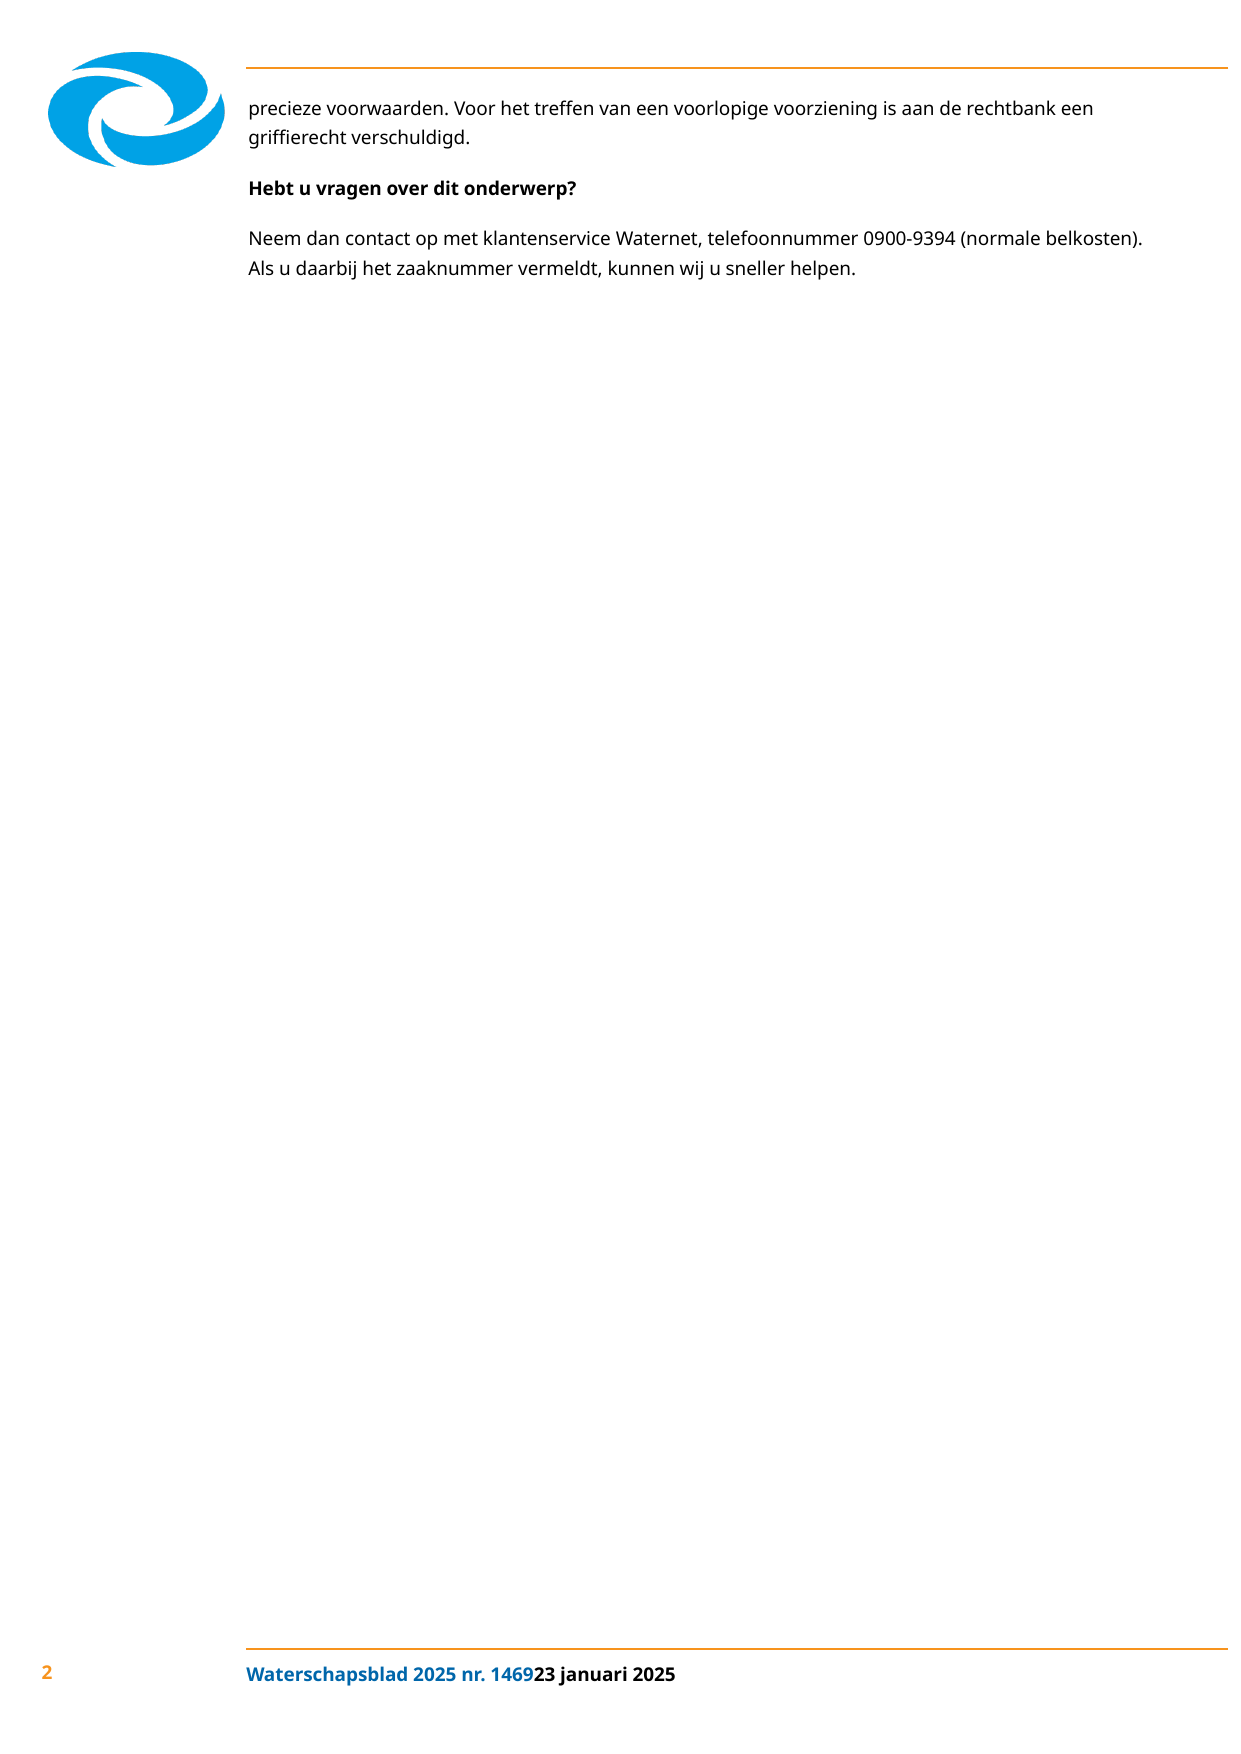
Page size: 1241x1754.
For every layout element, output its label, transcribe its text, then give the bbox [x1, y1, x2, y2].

text precieze voorwaarden. Voor het treffen van een voorlopige voorziening is aan de rechtbank een griffierecht verschuldigd. [248, 95, 1152, 150]
text Neem dan contact op met klantenservice Waternet, telefoonnummer 0900-9394 (normale belkosten). Als u daarbij het zaaknummer vermeldt, kunnen wij u sneller helpen. [248, 225, 1152, 281]
picture [41, 47, 231, 172]
text Hebt u vragen over dit onderwerp? [248, 175, 1152, 201]
